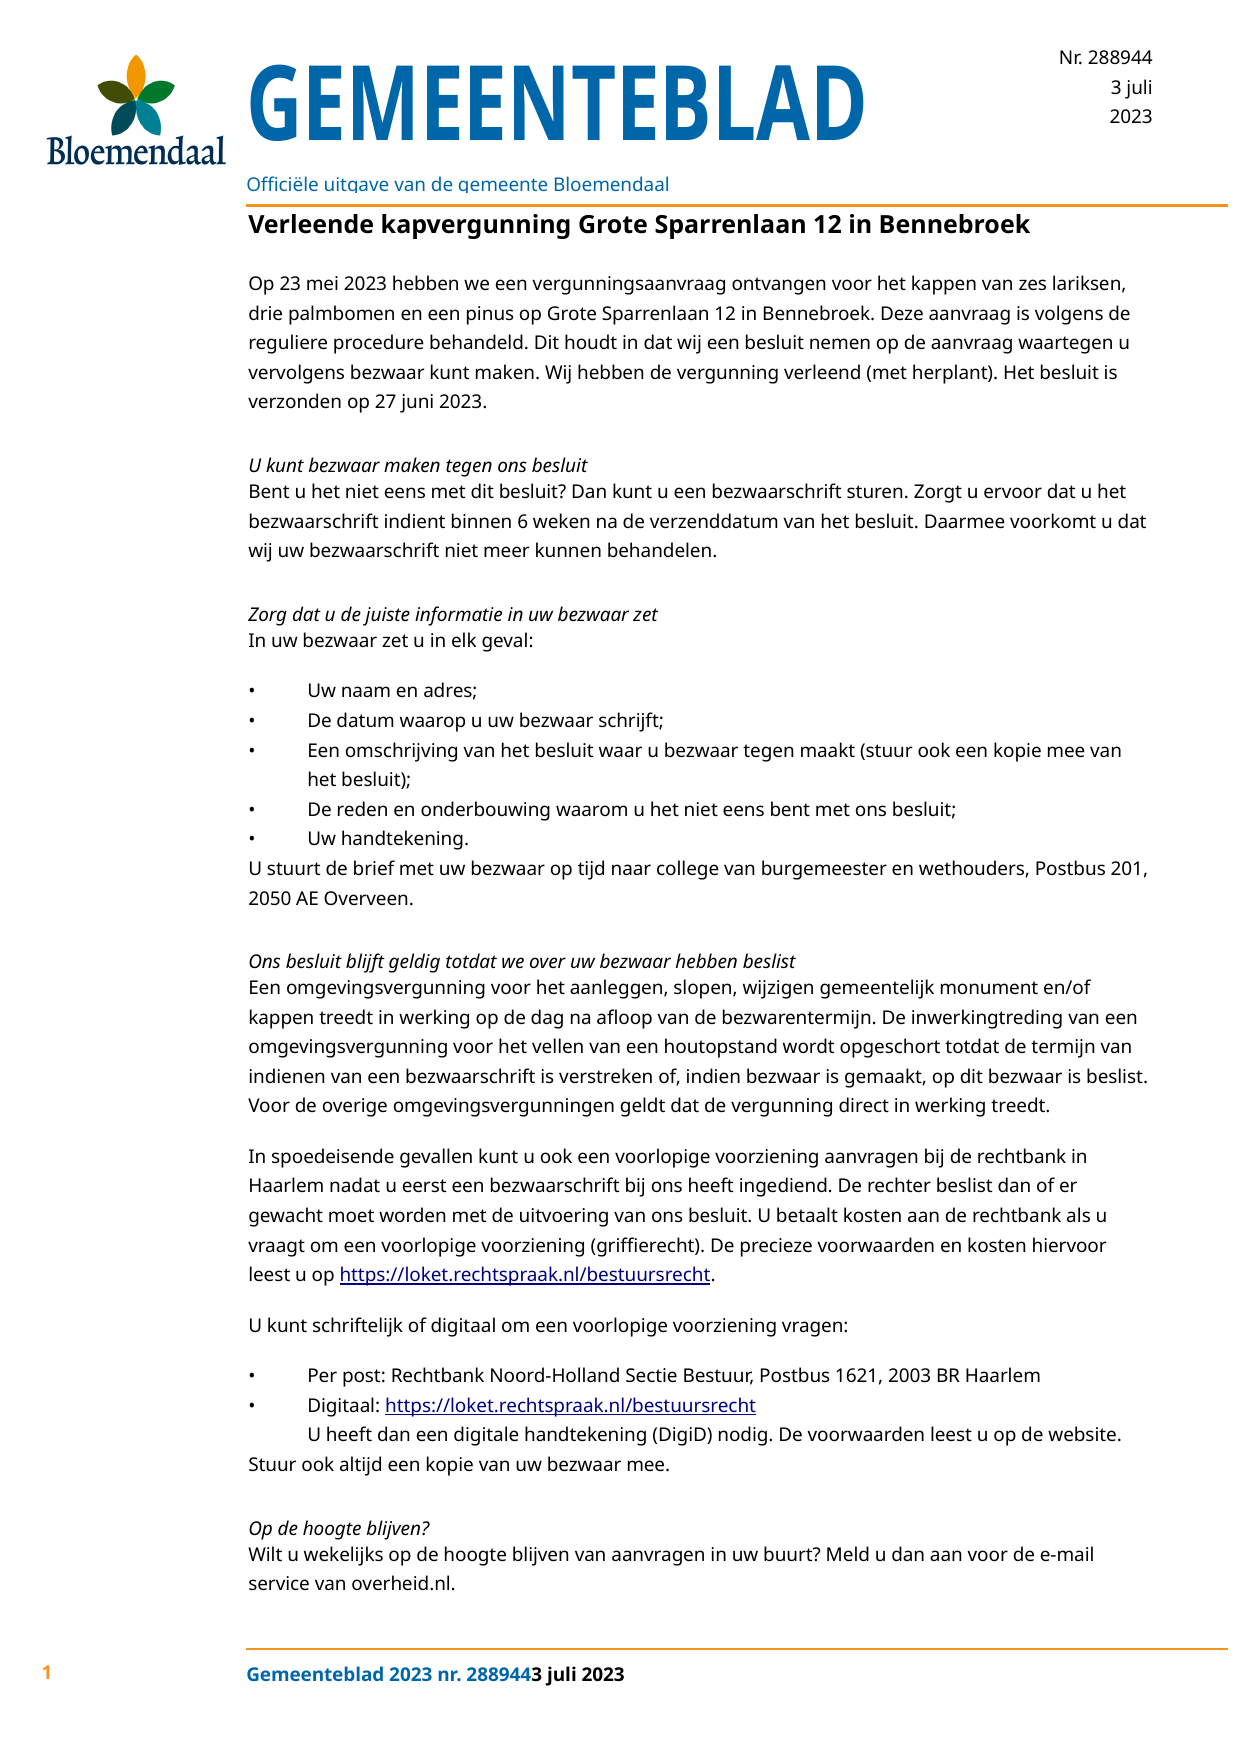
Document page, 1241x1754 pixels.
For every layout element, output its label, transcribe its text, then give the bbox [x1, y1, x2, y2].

list U heeft dan een digitale handtekening (DigiD) nodig. De voorwaarden leest u op de website. [248, 1421, 1152, 1447]
text In spoedeisende gevallen kunt u ook een voorlopige voorziening aanvragen bij de rechtbank in Haarlem nadat u eerst een bezwaarschrift bij ons heeft ingediend. De rechter beslist dan of er gewacht moet worden met de uitvoering van ons besluit. U betaalt kosten aan de rechtbank als u vraagt om een voorlopige voorziening (griffierecht). De precieze voorwaarden en kosten hiervoor leest u op https://loket.rechtspraak.nl/bestuursrecht. [248, 1143, 1152, 1287]
text Verleende kapvergunning Grote Sparrenlaan 12 in Bennebroek [248, 207, 1152, 241]
list Uw handtekening. [248, 826, 1152, 851]
text Wilt u wekelijks op de hoogte blijven van aanvragen in uw buurt? Meld u dan aan voor de e-mail service van overheid.nl. [248, 1541, 1152, 1596]
text In uw bezwaar zet u in elk geval: [248, 627, 1152, 653]
list Per post: Rechtbank Noord-Holland Sectie Bestuur, Postbus 1621, 2003 BR Haarlem [248, 1362, 1152, 1388]
text Stuur ook altijd een kopie van uw bezwaar mee. [248, 1451, 1152, 1477]
text Een omgevingsvergunning voor het aanleggen, slopen, wijzigen gemeentelijk monument en/of kappen treedt in werking op de dag na afloop van de bezwarentermijn. De inwerkingtreding van een omgevingsvergunning voor het vellen van een houtopstand wordt opgeschort totdat de termijn van indienen van een bezwaarschrift is verstreken of, indien bezwaar is gemaakt, op dit bezwaar is beslist. Voor de overige omgevingsvergunningen geldt dat de vergunning direct in werking treedt. [248, 974, 1152, 1118]
text U kunt schriftelijk of digitaal om een voorlopige voorziening vragen: [248, 1312, 1152, 1338]
list Een omschrijving van het besluit waar u bezwaar tegen maakt (stuur ook een kopie mee van het besluit); [248, 737, 1152, 792]
text Op de hoogte blijven? [248, 1515, 1152, 1541]
list De datum waarop u uw bezwaar schrijft; [248, 707, 1152, 733]
text Op 23 mei 2023 hebben we een vergunningsaanvraag ontvangen voor het kappen van zes lariksen, drie palmbomen en een pinus op Grote Sparrenlaan 12 in Bennebroek. Deze aanvraag is volgens de reguliere procedure behandeld. Dit houdt in dat wij een besluit nemen op de aanvraag waartegen u vervolgens bezwaar kunt maken. Wij hebben de vergunning verleend (met herplant). Het besluit is verzonden op 27 juni 2023. [248, 270, 1152, 414]
text Ons besluit blijft geldig totdat we over uw bezwaar hebben beslist [248, 949, 1152, 974]
list Uw naam en adres; [248, 678, 1152, 703]
text U kunt bezwaar maken tegen ons besluit [248, 453, 1152, 478]
list De reden en onderbouwing waarom u het niet eens bent met ons besluit; [248, 796, 1152, 822]
text Zorg dat u de juiste informatie in uw bezwaar zet [248, 601, 1152, 627]
text Bent u het niet eens met dit besluit? Dan kunt u een bezwaarschrift sturen. Zorgt u ervoor dat u het bezwaarschrift indient binnen 6 weken na de verzenddatum van het besluit. Daarmee voorkomt u dat wij uw bezwaarschrift niet meer kunnen behandelen. [248, 478, 1152, 563]
list Digitaal: https://loket.rechtspraak.nl/bestuursrecht [248, 1392, 1152, 1418]
text U stuurt de brief met uw bezwaar op tijd naar college van burgemeester en wethouders, Postbus 201, 2050 AE Overveen. [248, 855, 1152, 910]
picture [41, 47, 231, 172]
